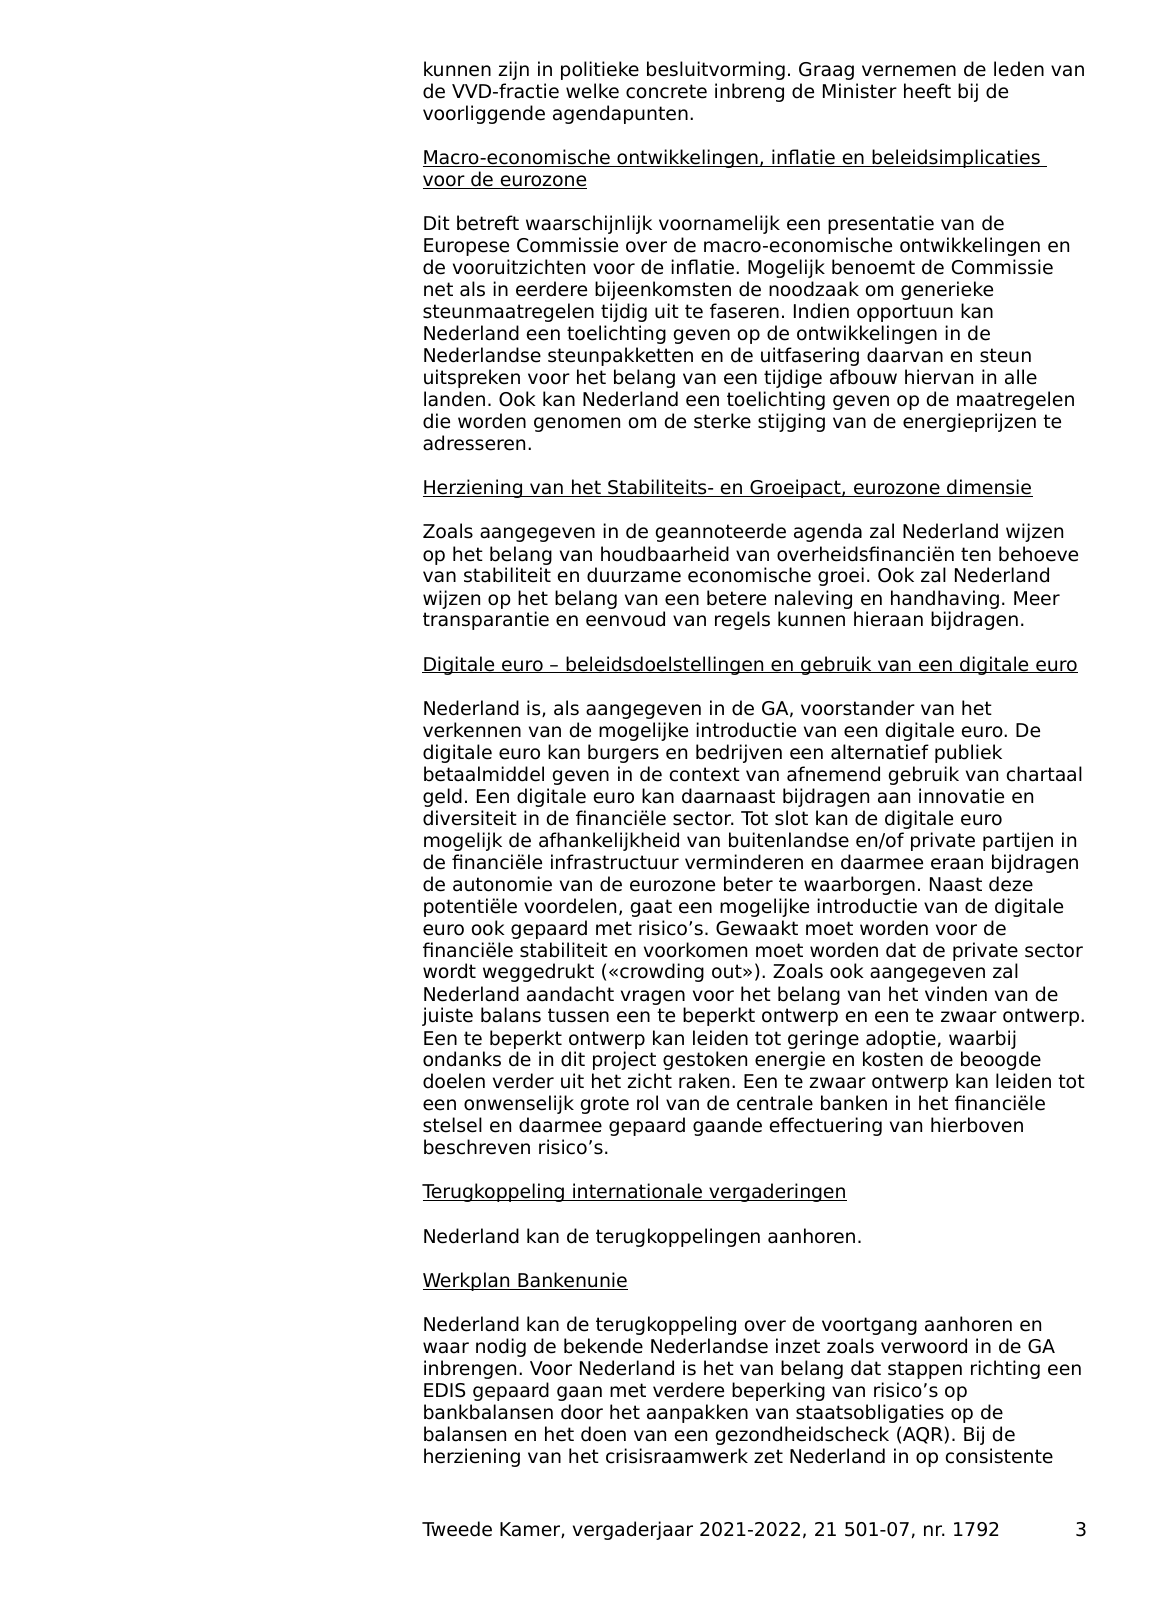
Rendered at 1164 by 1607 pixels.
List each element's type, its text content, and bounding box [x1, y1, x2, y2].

subtitle Herziening van het Stabiliteits- en Groeipact, eurozone dimensie [422, 477, 1087, 499]
subtitle Terugkoppeling internationale vergaderingen [422, 1181, 1087, 1203]
text Zoals aangegeven in de geannoteerde agenda zal Nederland wijzen op het belang van houdbaarheid van overheidsfinanciën ten behoeve van stabiliteit en duurzame economische groei. Ook zal Nederland wijzen op het belang van een betere naleving en handhaving. Meer transparantie en eenvoud van regels kunnen hieraan bijdragen. [422, 521, 1087, 631]
text Nederland is, als aangegeven in de GA, voorstander van het verkennen van de mogelijke introductie van een digitale euro. De digitale euro kan burgers en bedrijven een alternatief publiek betaalmiddel geven in de context van afnemend gebruik van chartaal geld. Een digitale euro kan daarnaast bijdragen aan innovatie en diversiteit in de financiële sector. Tot slot kan de digitale euro mogelijk de afhankelijkheid van buitenlandse en/of private partijen in de financiële infrastructuur verminderen en daarmee eraan bijdragen de autonomie van de eurozone beter te waarborgen. Naast deze potentiële voordelen, gaat een mogelijke introductie van de digitale euro ook gepaard met risico’s. Gewaakt moet worden voor de financiële stabiliteit en voorkomen moet worden dat de private sector wordt weggedrukt («crowding out»). Zoals ook aangegeven zal Nederland aandacht vragen voor het belang van het vinden van de juiste balans tussen een te beperkt ontwerp en een te zwaar ontwerp. Een te beperkt ontwerp kan leiden tot geringe adoptie, waarbij ondanks de in dit project gestoken energie en kosten de beoogde doelen verder uit het zicht raken. Een te zwaar ontwerp kan leiden tot een onwenselijk grote rol van de centrale banken in het financiële stelsel en daarmee gepaard gaande effectuering van hierboven beschreven risico’s. [422, 698, 1087, 1159]
subtitle Werkplan Bankenunie [422, 1270, 1087, 1292]
subtitle Macro-economische ontwikkelingen, inflatie en beleidsimplicaties voor de eurozone [422, 147, 1087, 191]
text Nederland kan de terugkoppeling over de voortgang aanhoren en waar nodig de bekende Nederlandse inzet zoals verwoord in de GA inbrengen. Voor Nederland is het van belang dat stappen richting een EDIS gepaard gaan met verdere beperking van risico’s op bankbalansen door het aanpakken van staatsobligaties op de balansen en het doen van een gezondheidscheck (AQR). Bij de herziening van het crisisraamwerk zet Nederland in op consistente [422, 1314, 1087, 1468]
text kunnen zijn in politieke besluitvorming. Graag vernemen de leden van de VVD-fractie welke concrete inbreng de Minister heeft bij de voorliggende agendapunten. [422, 59, 1087, 125]
text Dit betreft waarschijnlijk voornamelijk een presentatie van de Europese Commissie over de macro-economische ontwikkelingen en de vooruitzichten voor de inflatie. Mogelijk benoemt de Commissie net als in eerdere bijeenkomsten de noodzaak om generieke steunmaatregelen tijdig uit te faseren. Indien opportuun kan Nederland een toelichting geven op de ontwikkelingen in de Nederlandse steunpakketten en de uitfasering daarvan en steun uitspreken voor het belang van een tijdige afbouw hiervan in alle landen. Ook kan Nederland een toelichting geven op de maatregelen die worden genomen om de sterke stijging van de energieprijzen te adresseren. [422, 213, 1087, 455]
subtitle Digitale euro – beleidsdoelstellingen en gebruik van een digitale euro [422, 653, 1087, 676]
text Nederland kan de terugkoppelingen aanhoren. [422, 1226, 1087, 1248]
